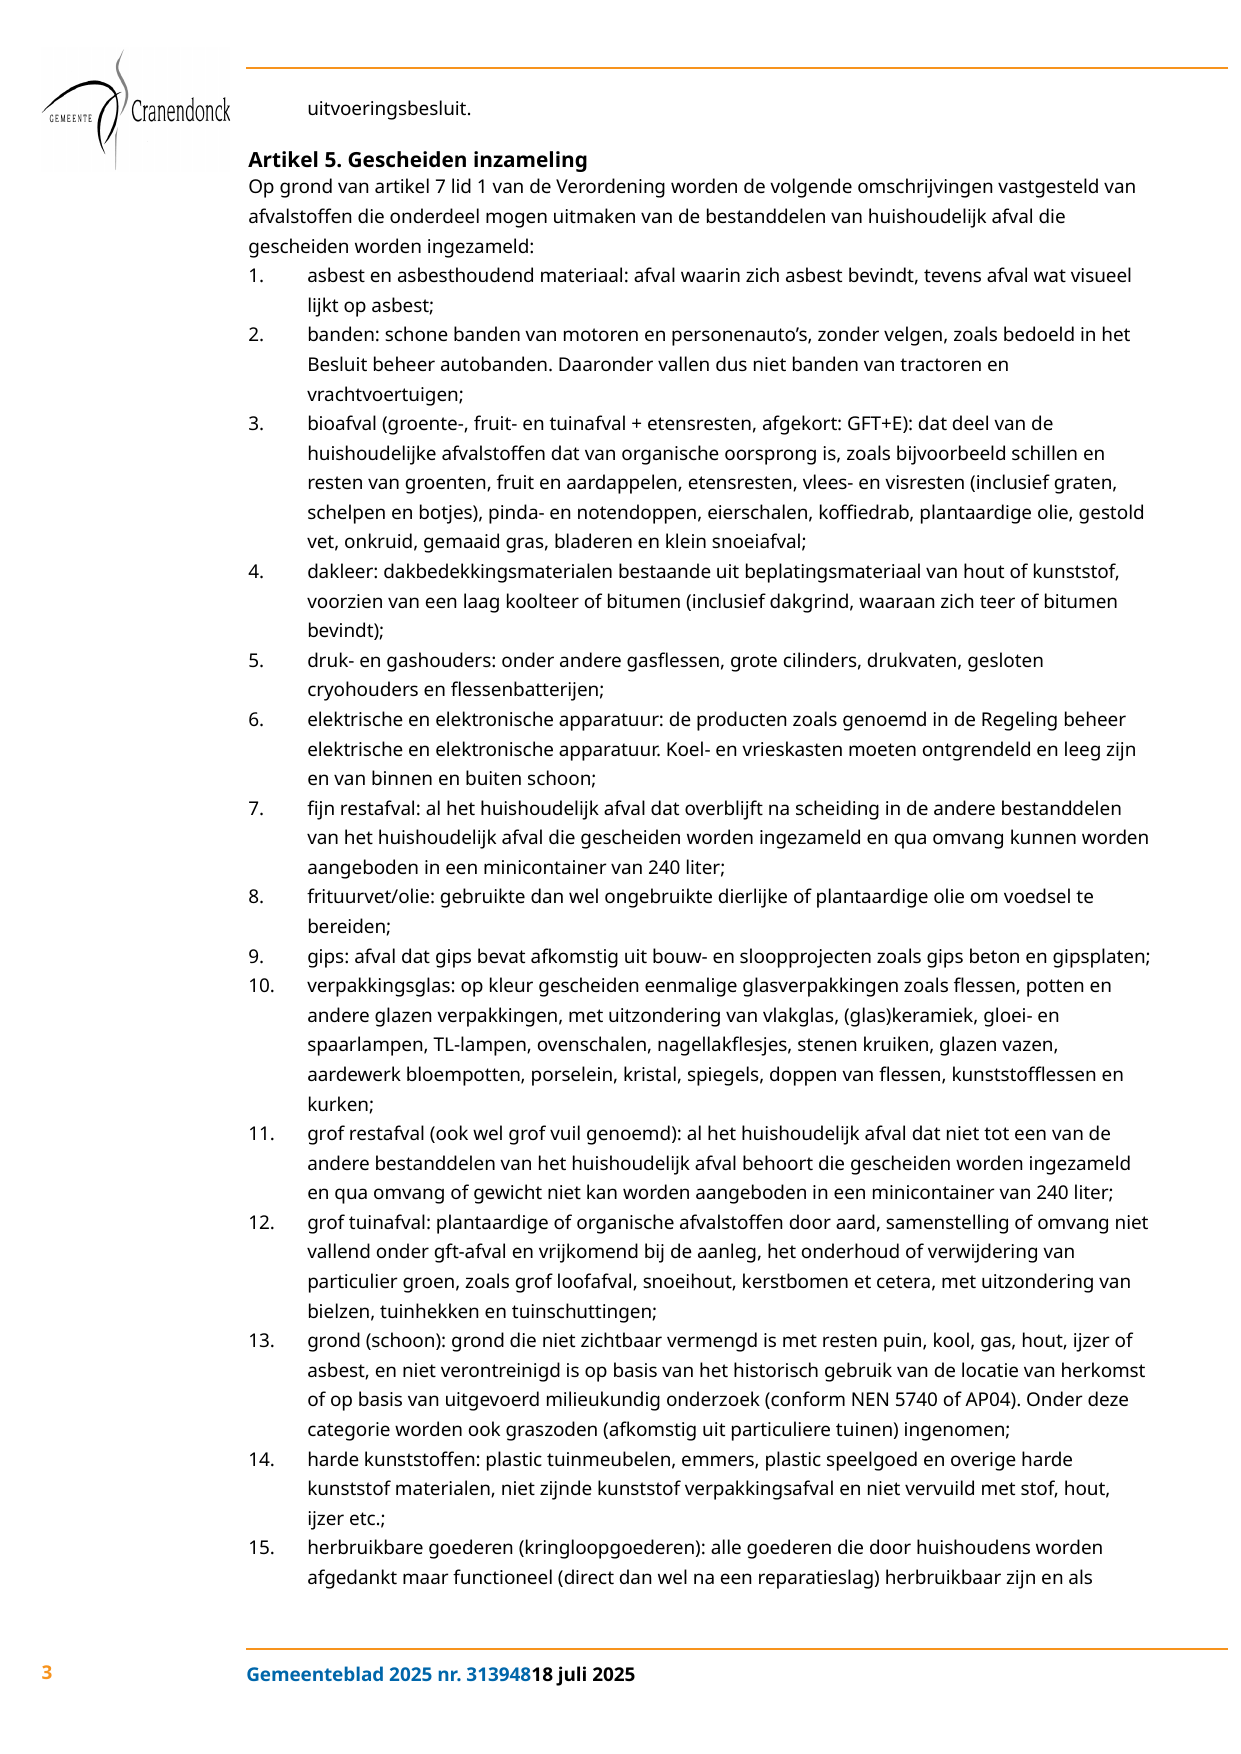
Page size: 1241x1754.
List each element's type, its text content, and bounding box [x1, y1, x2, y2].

list herbruikbare goederen (kringloopgoederen): alle goederen die door huishoudens worden afgedankt maar functioneel (direct dan wel na een reparatieslag) herbruikbaar zijn en als [248, 1534, 1152, 1590]
list banden: schone banden van motoren en personenauto’s, zonder velgen, zoals bedoeld in het Besluit beheer autobanden. Daaronder vallen dus niet banden van tractoren en vrachtvoertuigen; [248, 322, 1152, 406]
picture [41, 47, 231, 172]
list elektrische en elektronische apparatuur: de producten zoals genoemd in de Regeling beheer elektrische en elektronische apparatuur. Koel- en vrieskasten moeten ontgrendeld en leeg zijn en van binnen en buiten schoon; [248, 706, 1152, 791]
list uitvoeringsbesluit. [248, 95, 1152, 121]
list verpakkingsglas: op kleur gescheiden eenmalige glasverpakkingen zoals flessen, potten en andere glazen verpakkingen, met uitzondering van vlakglas, (glas)keramiek, gloei- en spaarlampen, TL-lampen, ovenschalen, nagellakflesjes, stenen kruiken, glazen vazen, aardewerk bloempotten, porselein, kristal, spiegels, doppen van flessen, kunststofflessen en kurken; [248, 972, 1152, 1116]
list dakleer: dakbedekkingsmaterialen bestaande uit beplatingsmateriaal van hout of kunststof, voorzien van een laag koolteer of bitumen (inclusief dakgrind, waaraan zich teer of bitumen bevindt); [248, 558, 1152, 643]
text Op grond van artikel 7 lid 1 van de Verordening worden de volgende omschrijvingen vastgesteld van afvalstoffen die onderdeel mogen uitmaken van de bestanddelen van huishoudelijk afval die gescheiden worden ingezameld: [248, 174, 1152, 258]
list grof tuinafval: plantaardige of organische afvalstoffen door aard, samenstelling of omvang niet vallend onder gft-afval en vrijkomend bij de aanleg, het onderhoud of verwijdering van particulier groen, zoals grof loofafval, snoeihout, kerstbomen et cetera, met uitzondering van bielzen, tuinhekken en tuinschuttingen; [248, 1209, 1152, 1323]
list fijn restafval: al het huishoudelijk afval dat overblijft na scheiding in de andere bestanddelen van het huishoudelijk afval die gescheiden worden ingezameld en qua omvang kunnen worden aangeboden in een minicontainer van 240 liter; [248, 795, 1152, 880]
list bioafval (groente-, fruit- en tuinafval + etensresten, afgekort: GFT+E): dat deel van de huishoudelijke afvalstoffen dat van organische oorsprong is, zoals bijvoorbeeld schillen en resten van groenten, fruit en aardappelen, etensresten, vlees- en visresten (inclusief graten, schelpen en botjes), pinda- en notendoppen, eierschalen, koffiedrab, plantaardige olie, gestold vet, onkruid, gemaaid gras, bladeren en klein snoeiafval; [248, 410, 1152, 554]
list gips: afval dat gips bevat afkomstig uit bouw- en sloopprojecten zoals gips beton en gipsplaten; [248, 943, 1152, 968]
text Artikel 5. Gescheiden inzameling [248, 145, 1152, 174]
list grond (schoon): grond die niet zichtbaar vermengd is met resten puin, kool, gas, hout, ijzer of asbest, en niet verontreinigd is op basis van het historisch gebruik van de locatie van herkomst of op basis van uitgevoerd milieukundig onderzoek (conform NEN 5740 of AP04). Onder deze categorie worden ook graszoden (afkomstig uit particuliere tuinen) ingenomen; [248, 1327, 1152, 1442]
list grof restafval (ook wel grof vuil genoemd): al het huishoudelijk afval dat niet tot een van de andere bestanddelen van het huishoudelijk afval behoort die gescheiden worden ingezameld en qua omvang of gewicht niet kan worden aangeboden in een minicontainer van 240 liter; [248, 1120, 1152, 1205]
list druk- en gashouders: onder andere gasflessen, grote cilinders, drukvaten, gesloten cryohouders en flessenbatterijen; [248, 647, 1152, 702]
list asbest en asbesthoudend materiaal: afval waarin zich asbest bevindt, tevens afval wat visueel lijkt op asbest; [248, 262, 1152, 318]
list frituurvet/olie: gebruikte dan wel ongebruikte dierlijke of plantaardige olie om voedsel te bereiden; [248, 884, 1152, 939]
list harde kunststoffen: plastic tuinmeubelen, emmers, plastic speelgoed en overige harde kunststof materialen, niet zijnde kunststof verpakkingsafval en niet vervuild met stof, hout, ijzer etc.; [248, 1446, 1152, 1531]
